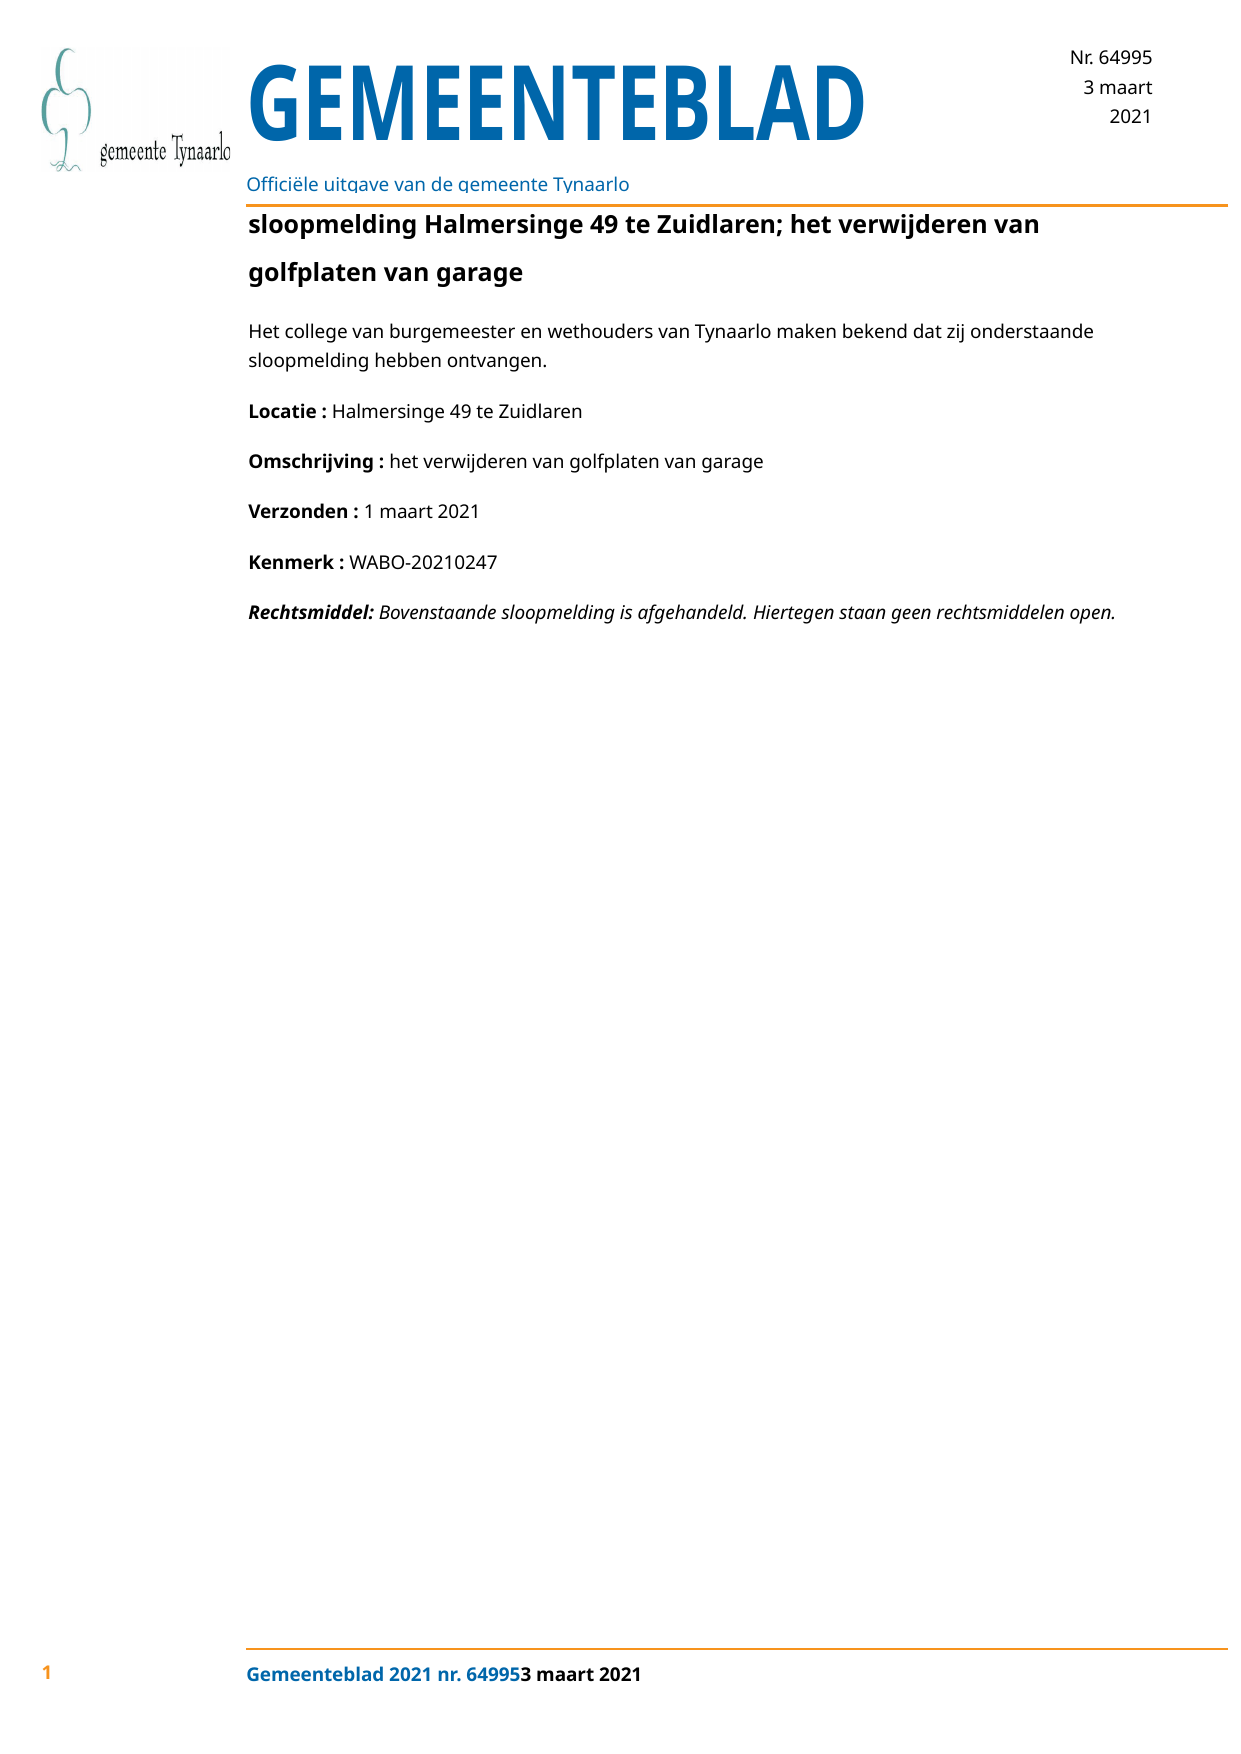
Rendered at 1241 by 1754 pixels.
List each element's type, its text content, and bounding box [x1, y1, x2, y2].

text Het college van burgemeester en wethouders van Tynaarlo maken bekend dat zij onderstaande sloopmelding hebben ontvangen. [248, 318, 1152, 373]
text Verzonden : 1 maart 2021 [248, 499, 1152, 524]
picture [41, 47, 231, 172]
text Kenmerk : WABO-20210247 [248, 549, 1152, 575]
text sloopmelding Halmersinge 49 te Zuidlaren; het verwijderen van golfplaten van garage [248, 207, 1152, 288]
text Omschrijving : het verwijderen van golfplaten van garage [248, 448, 1152, 474]
text Locatie : Halmersinge 49 te Zuidlaren [248, 398, 1152, 424]
text Rechtsmiddel: Bovenstaande sloopmelding is afgehandeld. Hiertegen staan geen rechtsmiddelen open. [248, 599, 1152, 625]
